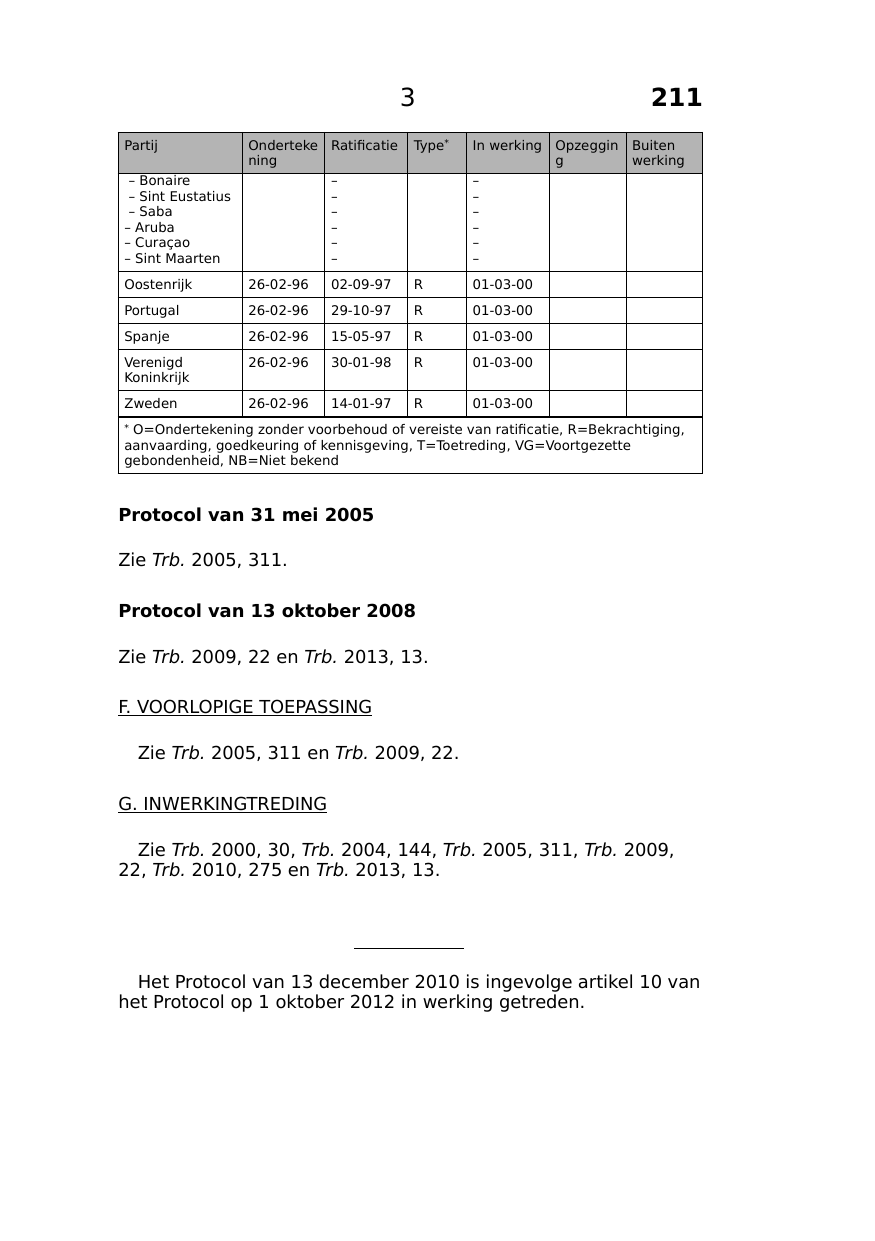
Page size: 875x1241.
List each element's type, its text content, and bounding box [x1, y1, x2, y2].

table_cell 02-09-97 [325, 272, 407, 297]
table_cell 29-10-97 [325, 298, 407, 323]
table_cell R [408, 272, 466, 297]
subtitle Protocol van 13 oktober 2008 [118, 601, 703, 622]
table_cell [627, 298, 702, 323]
table_cell [550, 391, 626, 416]
table_cell – [325, 189, 407, 204]
table_header In werking [467, 133, 549, 173]
table_cell – [325, 251, 407, 271]
table_cell * O=Ondertekening zonder voorbehoud of vereiste van ratificatie, R=Bekrachtiging, aanvaarding, goedkeuring of kennisgeving, T=Toetreding, VG=Voortgezette gebondenheid, NB=Niet bekend [119, 418, 702, 473]
table_cell [550, 189, 626, 204]
table_cell [408, 204, 466, 220]
table_cell 30-01-98 [325, 350, 407, 390]
table_cell 01-03-00 [467, 272, 549, 297]
table_header Ratificatie [325, 133, 407, 173]
table_cell [627, 220, 702, 235]
table_cell R [408, 298, 466, 323]
table_cell 26-02-96 [243, 324, 324, 349]
table_header Ondertekening [243, 133, 324, 173]
table_header Type* [408, 133, 466, 173]
table_cell Zweden [119, 391, 242, 416]
table_header Buiten werking [627, 133, 702, 173]
table_cell [550, 272, 626, 297]
table_cell – [325, 220, 407, 235]
table_cell [627, 189, 702, 204]
subtitle F. VOORLOPIGE TOEPASSING [118, 697, 703, 718]
table_cell – [467, 235, 549, 251]
table_cell [550, 251, 626, 271]
subtitle Protocol van 31 mei 2005 [118, 504, 703, 525]
text Zie Trb. 2009, 22 en Trb. 2013, 13. [118, 647, 703, 667]
table_cell Portugal [119, 298, 242, 323]
table_cell [550, 235, 626, 251]
table_cell – Sint Maarten [119, 251, 242, 271]
table_cell [627, 251, 702, 271]
table_cell [408, 251, 466, 271]
table_cell – [467, 220, 549, 235]
table_header Opzegging [550, 133, 626, 173]
table_cell – [325, 174, 407, 189]
table_cell [550, 220, 626, 235]
table_cell 01-03-00 [467, 391, 549, 416]
table_cell R [408, 391, 466, 416]
table_cell [627, 235, 702, 251]
table_cell Oostenrijk [119, 272, 242, 297]
table_cell – [325, 235, 407, 251]
table_cell 26-02-96 [243, 298, 324, 323]
table_cell R [408, 350, 466, 390]
table_cell – Sint Eustatius [119, 189, 242, 204]
table_cell [408, 174, 466, 189]
table_cell 01-03-00 [467, 324, 549, 349]
table_header Partij [119, 133, 242, 173]
table_cell – Aruba [119, 220, 242, 235]
table_cell [243, 174, 324, 189]
table_cell [550, 174, 626, 189]
text Het Protocol van 13 december 2010 is ingevolge artikel 10 van het Protocol op 1 oktober 2012 in werking getreden. [118, 972, 703, 1013]
table_cell – Saba [119, 204, 242, 220]
table_cell 26-02-96 [243, 391, 324, 416]
table_cell [243, 251, 324, 271]
table_cell – Curaçao [119, 235, 242, 251]
table_cell [408, 189, 466, 204]
table_cell – [325, 204, 407, 220]
table_cell [243, 235, 324, 251]
table_cell – [467, 251, 549, 271]
table_cell [243, 220, 324, 235]
table_cell 26-02-96 [243, 350, 324, 390]
table_cell 14-01-97 [325, 391, 407, 416]
text Zie Trb. 2000, 30, Trb. 2004, 144, Trb. 2005, 311, Trb. 2009, 22, Trb. 2010, 275 en Trb. 2013, 13. [118, 839, 703, 881]
table_cell – [467, 174, 549, 189]
table_cell [243, 189, 324, 204]
table_cell [550, 324, 626, 349]
table_cell [627, 272, 702, 297]
table_cell [408, 235, 466, 251]
table_cell 01-03-00 [467, 350, 549, 390]
table_cell [243, 204, 324, 220]
table_cell – Bonaire [119, 174, 242, 189]
table_cell [627, 324, 702, 349]
table_cell 01-03-00 [467, 298, 549, 323]
text Zie Trb. 2005, 311. [118, 550, 703, 571]
table_cell Spanje [119, 324, 242, 349]
table_cell [550, 298, 626, 323]
table_cell – [467, 189, 549, 204]
table_cell – [467, 204, 549, 220]
subtitle G. INWERKINGTREDING [118, 794, 703, 814]
table_cell [627, 391, 702, 416]
table_cell [408, 220, 466, 235]
table_cell [627, 174, 702, 189]
table_cell Verenigd Koninkrijk [119, 350, 242, 390]
table_cell [627, 350, 702, 390]
table_cell 15-05-97 [325, 324, 407, 349]
table_cell R [408, 324, 466, 349]
table_cell [627, 204, 702, 220]
table_cell [550, 350, 626, 390]
table_cell 26-02-96 [243, 272, 324, 297]
text Zie Trb. 2005, 311 en Trb. 2009, 22. [118, 743, 703, 764]
table_cell [550, 204, 626, 220]
